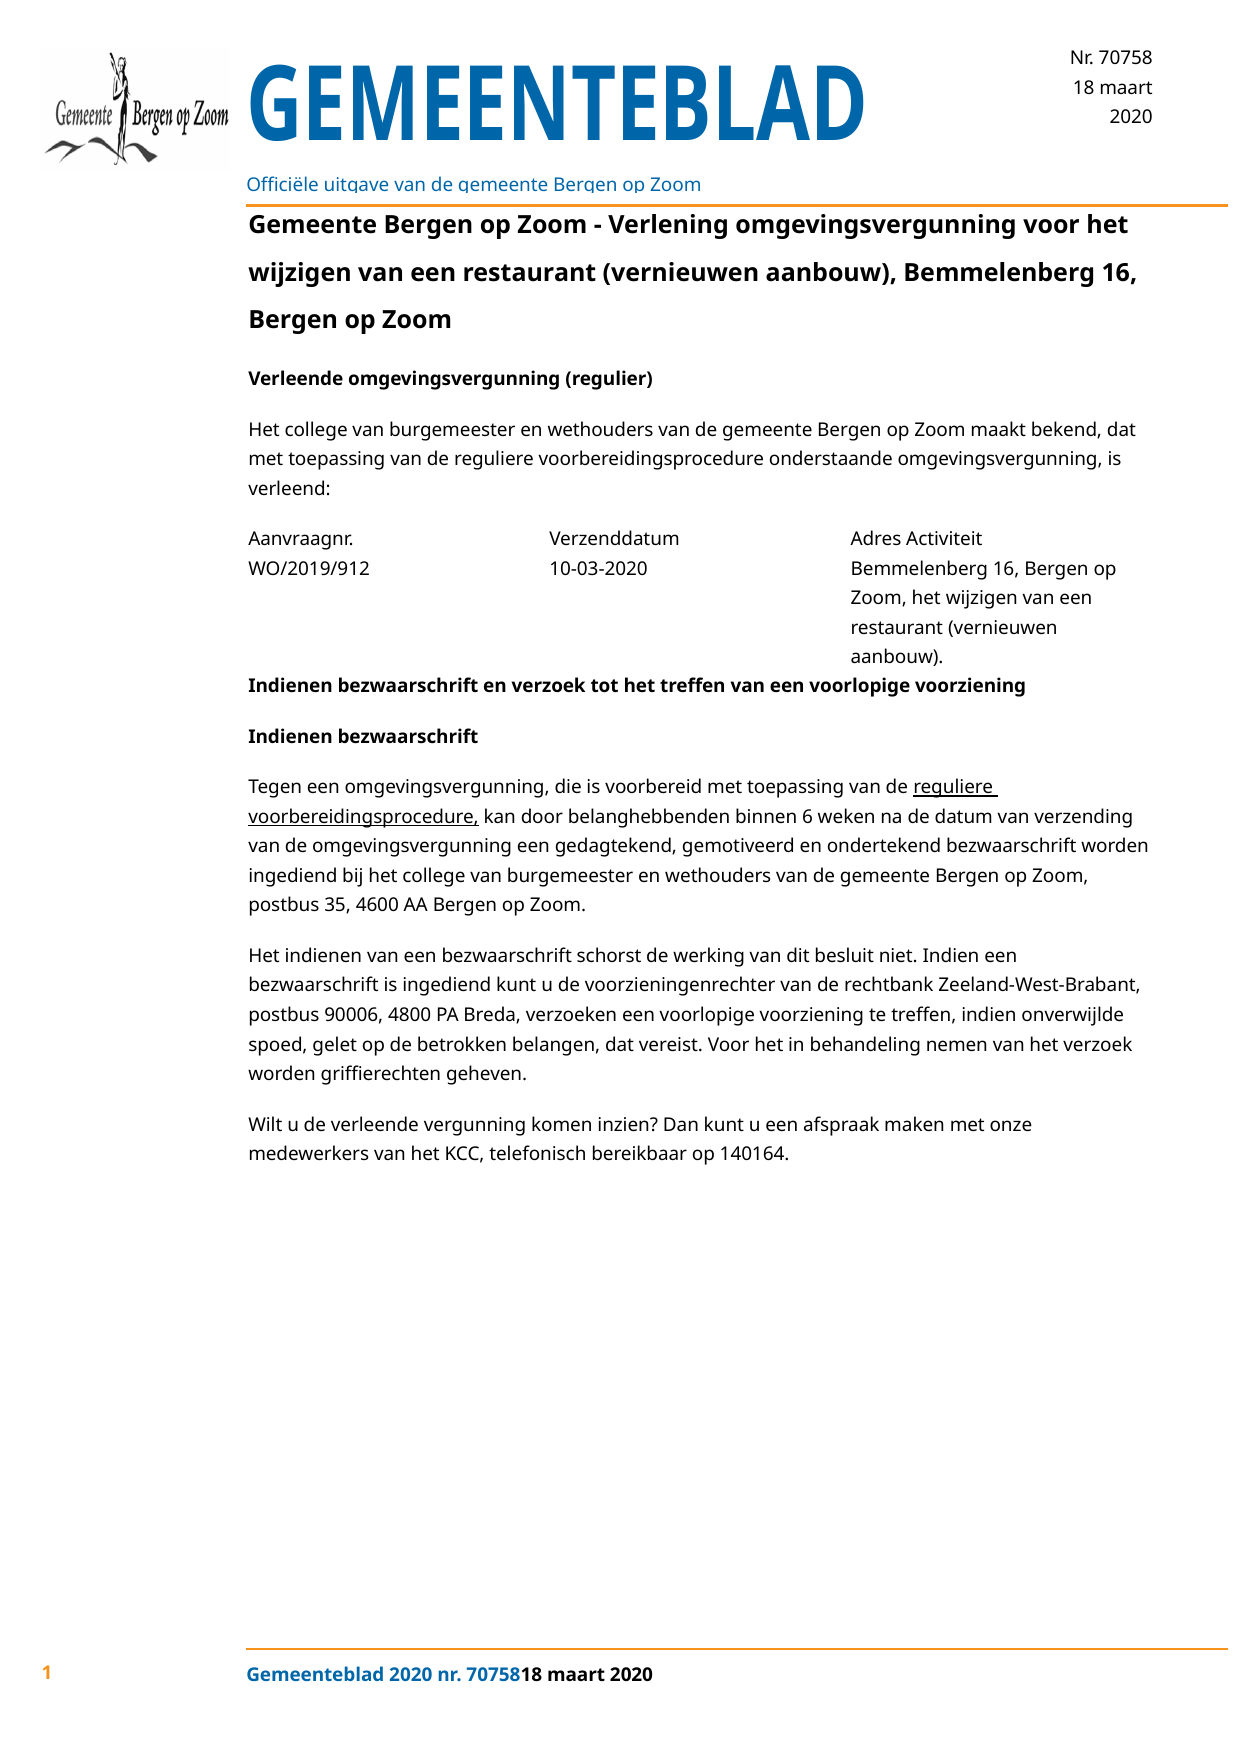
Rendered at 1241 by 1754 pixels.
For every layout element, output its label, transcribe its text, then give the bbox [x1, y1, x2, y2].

text Het indienen van een bezwaarschrift schorst de werking van dit besluit niet. Indien een bezwaarschrift is ingediend kunt u de voorzieningenrechter van de rechtbank Zeeland-West-Brabant, postbus 90006, 4800 PA Breda, verzoeken een voorlopige voorziening te treffen, indien onverwijlde spoed, gelet op de betrokken belangen, dat vereist. Voor het in behandeling nemen van het verzoek worden griffierechten geheven. [248, 942, 1152, 1086]
text Het college van burgemeester en wethouders van de gemeente Bergen op Zoom maakt bekend, dat met toepassing van de reguliere voorbereidingsprocedure onderstaande omgevingsvergunning, is verleend: [248, 416, 1152, 501]
table_header Verzenddatum [549, 526, 850, 551]
text Gemeente Bergen op Zoom - Verlening omgevingsvergunning voor het wijzigen van een restaurant (vernieuwen aanbouw), Bemmelenberg 16, Bergen op Zoom [248, 207, 1152, 336]
picture [41, 47, 231, 172]
text Indienen bezwaarschrift [248, 723, 1152, 748]
text Verleende omgevingsvergunning (regulier) [248, 366, 1152, 391]
table_header Aanvraagnr. [248, 526, 549, 551]
table_header 10-03-2020 [549, 555, 850, 669]
text Wilt u de verleende vergunning komen inzien? Dan kunt u een afspraak maken met onze medewerkers van het KCC, telefonisch bereikbaar op 140164. [248, 1111, 1152, 1166]
table_header Adres Activiteit [850, 526, 1152, 551]
text Indienen bezwaarschrift en verzoek tot het treffen van een voorlopige voorziening [248, 672, 1152, 698]
text Tegen een omgevingsvergunning, die is voorbereid met toepassing van de reguliere voorbereidingsprocedure, kan door belanghebbenden binnen 6 weken na de datum van verzending van de omgevingsvergunning een gedagtekend, gemotiveerd en ondertekend bezwaarschrift worden ingediend bij het college van burgemeester en wethouders van de gemeente Bergen op Zoom, postbus 35, 4600 AA Bergen op Zoom. [248, 773, 1152, 917]
table_header Bemmelenberg 16, Bergen op Zoom, het wijzigen van een restaurant (vernieuwen aanbouw). [850, 555, 1152, 669]
table_header WO/2019/912 [248, 555, 549, 669]
